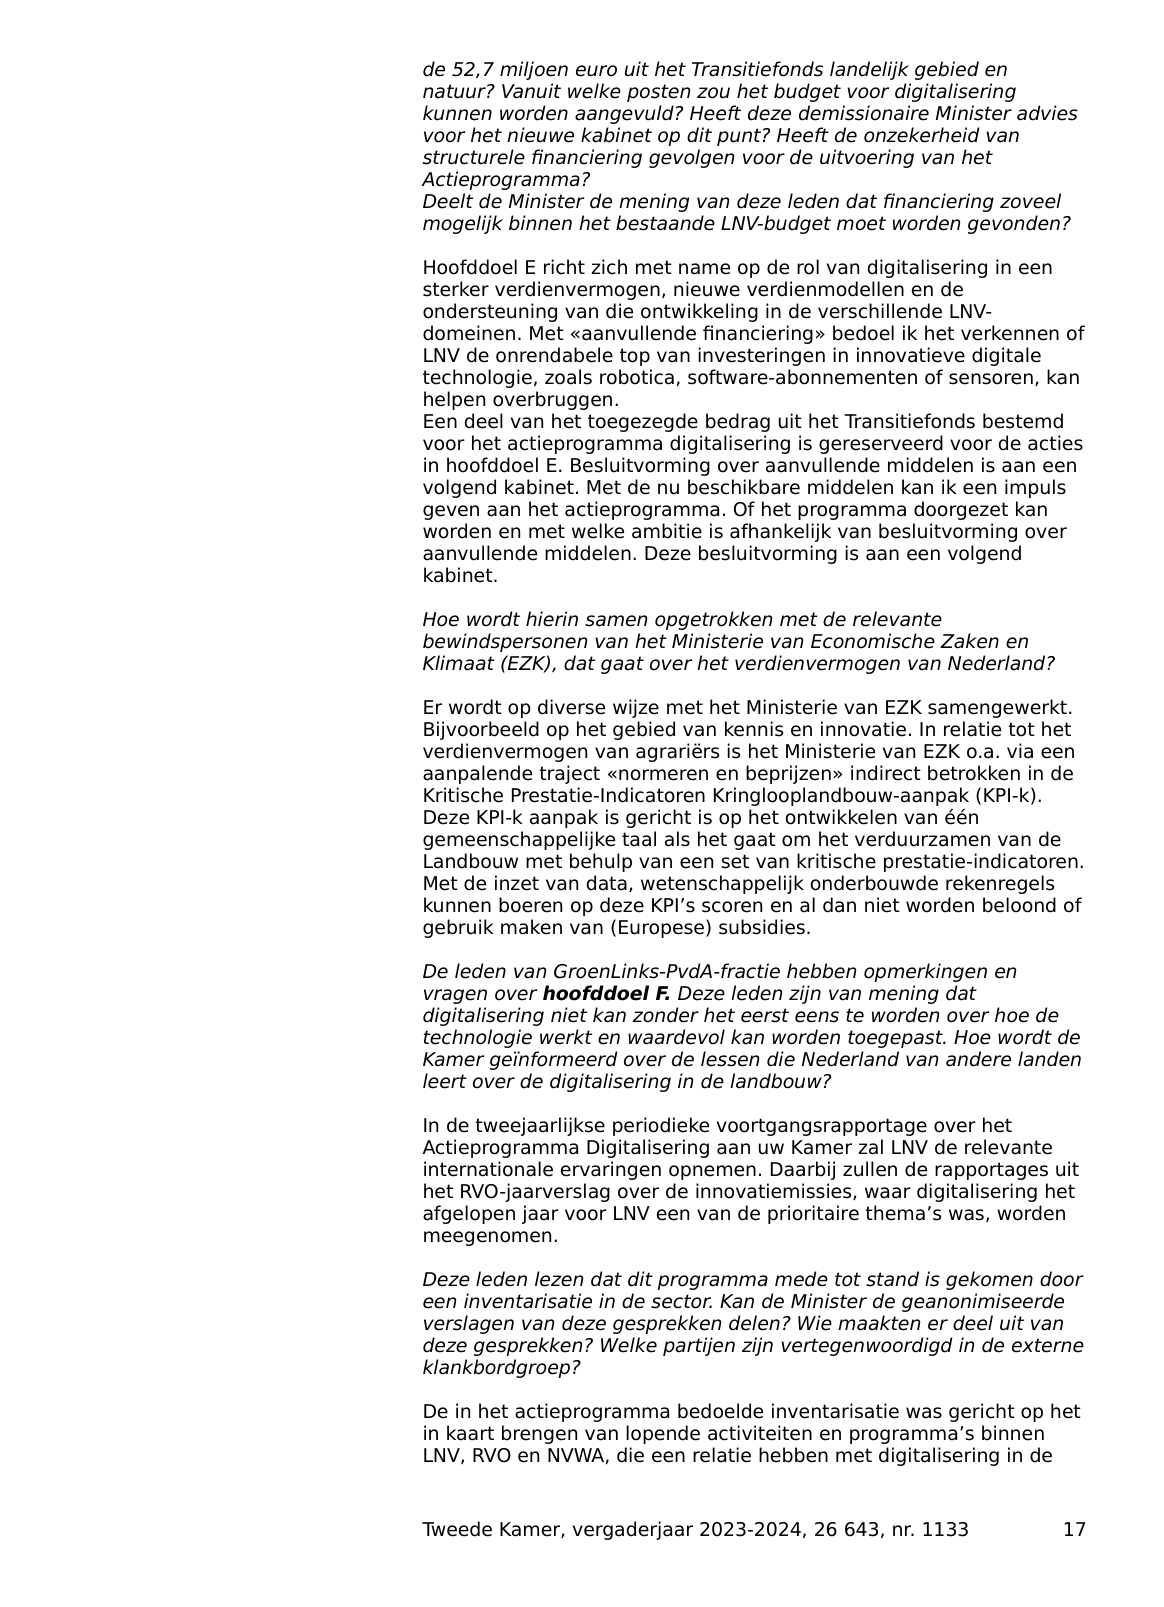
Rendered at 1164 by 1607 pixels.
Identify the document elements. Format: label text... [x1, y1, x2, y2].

text In de tweejaarlijkse periodieke voortgangsrapportage over het Actieprogramma Digitalisering aan uw Kamer zal LNV de relevante internationale ervaringen opnemen. Daarbij zullen de rapportages uit het RVO-jaarverslag over de innovatiemissies, waar digitalisering het afgelopen jaar voor LNV een van de prioritaire thema’s was, worden meegenomen. [422, 1115, 1087, 1247]
text Deelt de Minister de mening van deze leden dat financiering zoveel mogelijk binnen het bestaande LNV-budget moet worden gevonden? [422, 191, 1087, 235]
text Een deel van het toegezegde bedrag uit het Transitiefonds bestemd voor het actieprogramma digitalisering is gereserveerd voor de acties in hoofddoel E. Besluitvorming over aanvullende middelen is aan een volgend kabinet. Met de nu beschikbare middelen kan ik een impuls geven aan het actieprogramma. Of het programma doorgezet kan worden en met welke ambitie is afhankelijk van besluitvorming over aanvullende middelen. Deze besluitvorming is aan een volgend kabinet. [422, 411, 1087, 587]
text Er wordt op diverse wijze met het Ministerie van EZK samengewerkt. Bijvoorbeeld op het gebied van kennis en innovatie. In relatie tot het verdienvermogen van agrariërs is het Ministerie van EZK o.a. via een aanpalende traject «normeren en beprijzen» indirect betrokken in de Kritische Prestatie-Indicatoren Kringlooplandbouw-aanpak (KPI-k). Deze KPI-k aanpak is gericht is op het ontwikkelen van één gemeenschappelijke taal als het gaat om het verduurzamen van de Landbouw met behulp van een set van kritische prestatie-indicatoren. Met de inzet van data, wetenschappelijk onderbouwde rekenregels kunnen boeren op deze KPI’s scoren en al dan niet worden beloond of gebruik maken van (Europese) subsidies. [422, 697, 1087, 939]
text De leden van GroenLinks-PvdA-fractie hebben opmerkingen en vragen over hoofddoel F. Deze leden zijn van mening dat digitalisering niet kan zonder het eerst eens te worden over hoe de technologie werkt en waardevol kan worden toegepast. Hoe wordt de Kamer geïnformeerd over de lessen die Nederland van andere landen leert over de digitalisering in de landbouw? [422, 961, 1087, 1093]
text De in het actieprogramma bedoelde inventarisatie was gericht op het in kaart brengen van lopende activiteiten en programma’s binnen LNV, RVO en NVWA, die een relatie hebben met digitalisering in de [422, 1401, 1087, 1467]
text Hoe wordt hierin samen opgetrokken met de relevante bewindspersonen van het Ministerie van Economische Zaken en Klimaat (EZK), dat gaat over het verdienvermogen van Nederland? [422, 609, 1087, 675]
text Hoofddoel E richt zich met name op de rol van digitalisering in een sterker verdienvermogen, nieuwe verdienmodellen en de ondersteuning van die ontwikkeling in de verschillende LNV-domeinen. Met «aanvullende financiering» bedoel ik het verkennen of LNV de onrendabele top van investeringen in innovatieve digitale technologie, zoals robotica, software-abonnementen of sensoren, kan helpen overbruggen. [422, 257, 1087, 411]
text de 52,7 miljoen euro uit het Transitiefonds landelijk gebied en natuur? Vanuit welke posten zou het budget voor digitalisering kunnen worden aangevuld? Heeft deze demissionaire Minister advies voor het nieuwe kabinet op dit punt? Heeft de onzekerheid van structurele financiering gevolgen voor de uitvoering van het Actieprogramma? [422, 59, 1087, 191]
text Deze leden lezen dat dit programma mede tot stand is gekomen door een inventarisatie in de sector. Kan de Minister de geanonimiseerde verslagen van deze gesprekken delen? Wie maakten er deel uit van deze gesprekken? Welke partijen zijn vertegenwoordigd in de externe klankbordgroep? [422, 1269, 1087, 1379]
